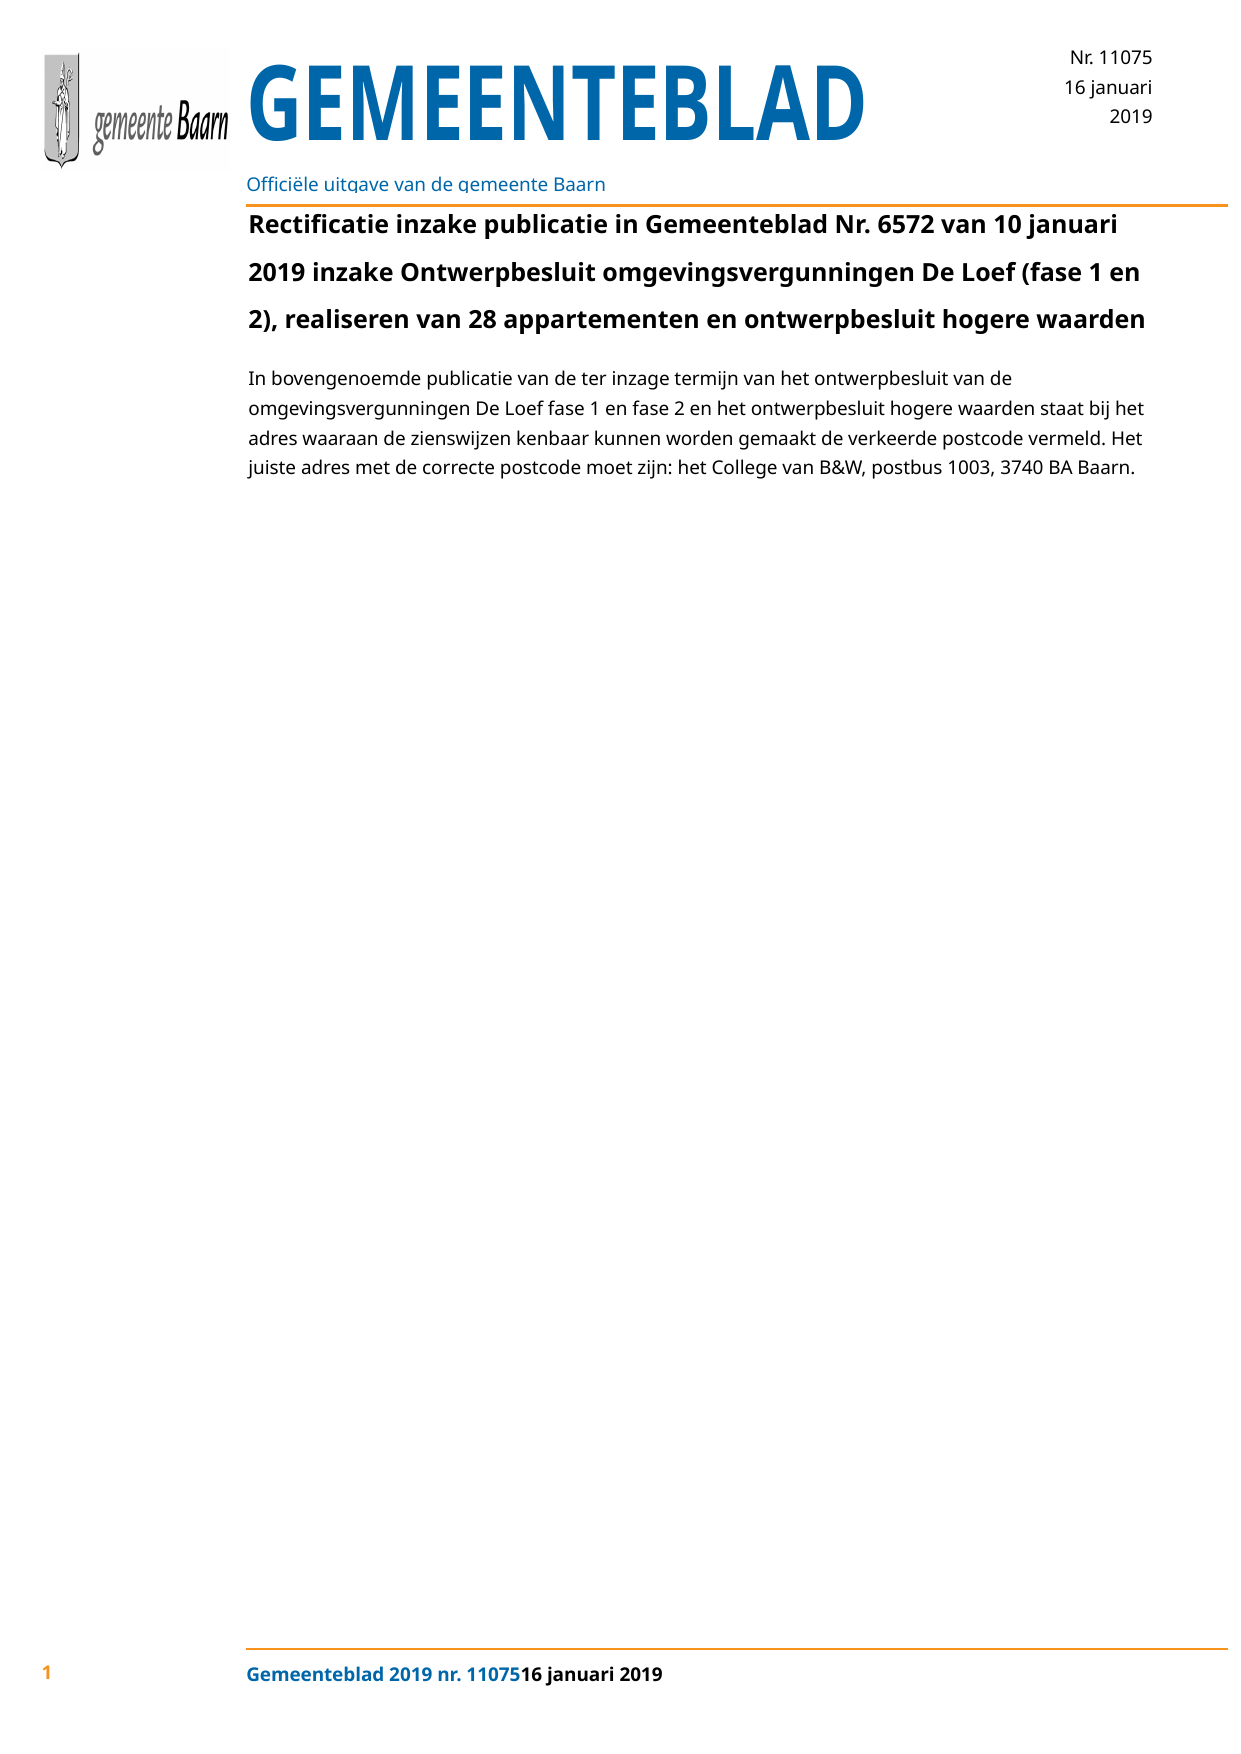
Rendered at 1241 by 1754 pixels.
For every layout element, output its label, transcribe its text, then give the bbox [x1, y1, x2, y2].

text Rectificatie inzake publicatie in Gemeenteblad Nr. 6572 van 10 januari 2019 inzake Ontwerpbesluit omgevingsvergunningen De Loef (fase 1 en 2), realiseren van 28 appartementen en ontwerpbesluit hogere waarden [248, 207, 1152, 336]
text In bovengenoemde publicatie van de ter inzage termijn van het ontwerpbesluit van de omgevingsvergunningen De Loef fase 1 en fase 2 en het ontwerpbesluit hogere waarden staat bij het adres waaraan de zienswijzen kenbaar kunnen worden gemaakt de verkeerde postcode vermeld. Het juiste adres met de correcte postcode moet zijn: het College van B&W, postbus 1003, 3740 BA Baarn. [248, 366, 1152, 480]
picture [41, 47, 231, 172]
